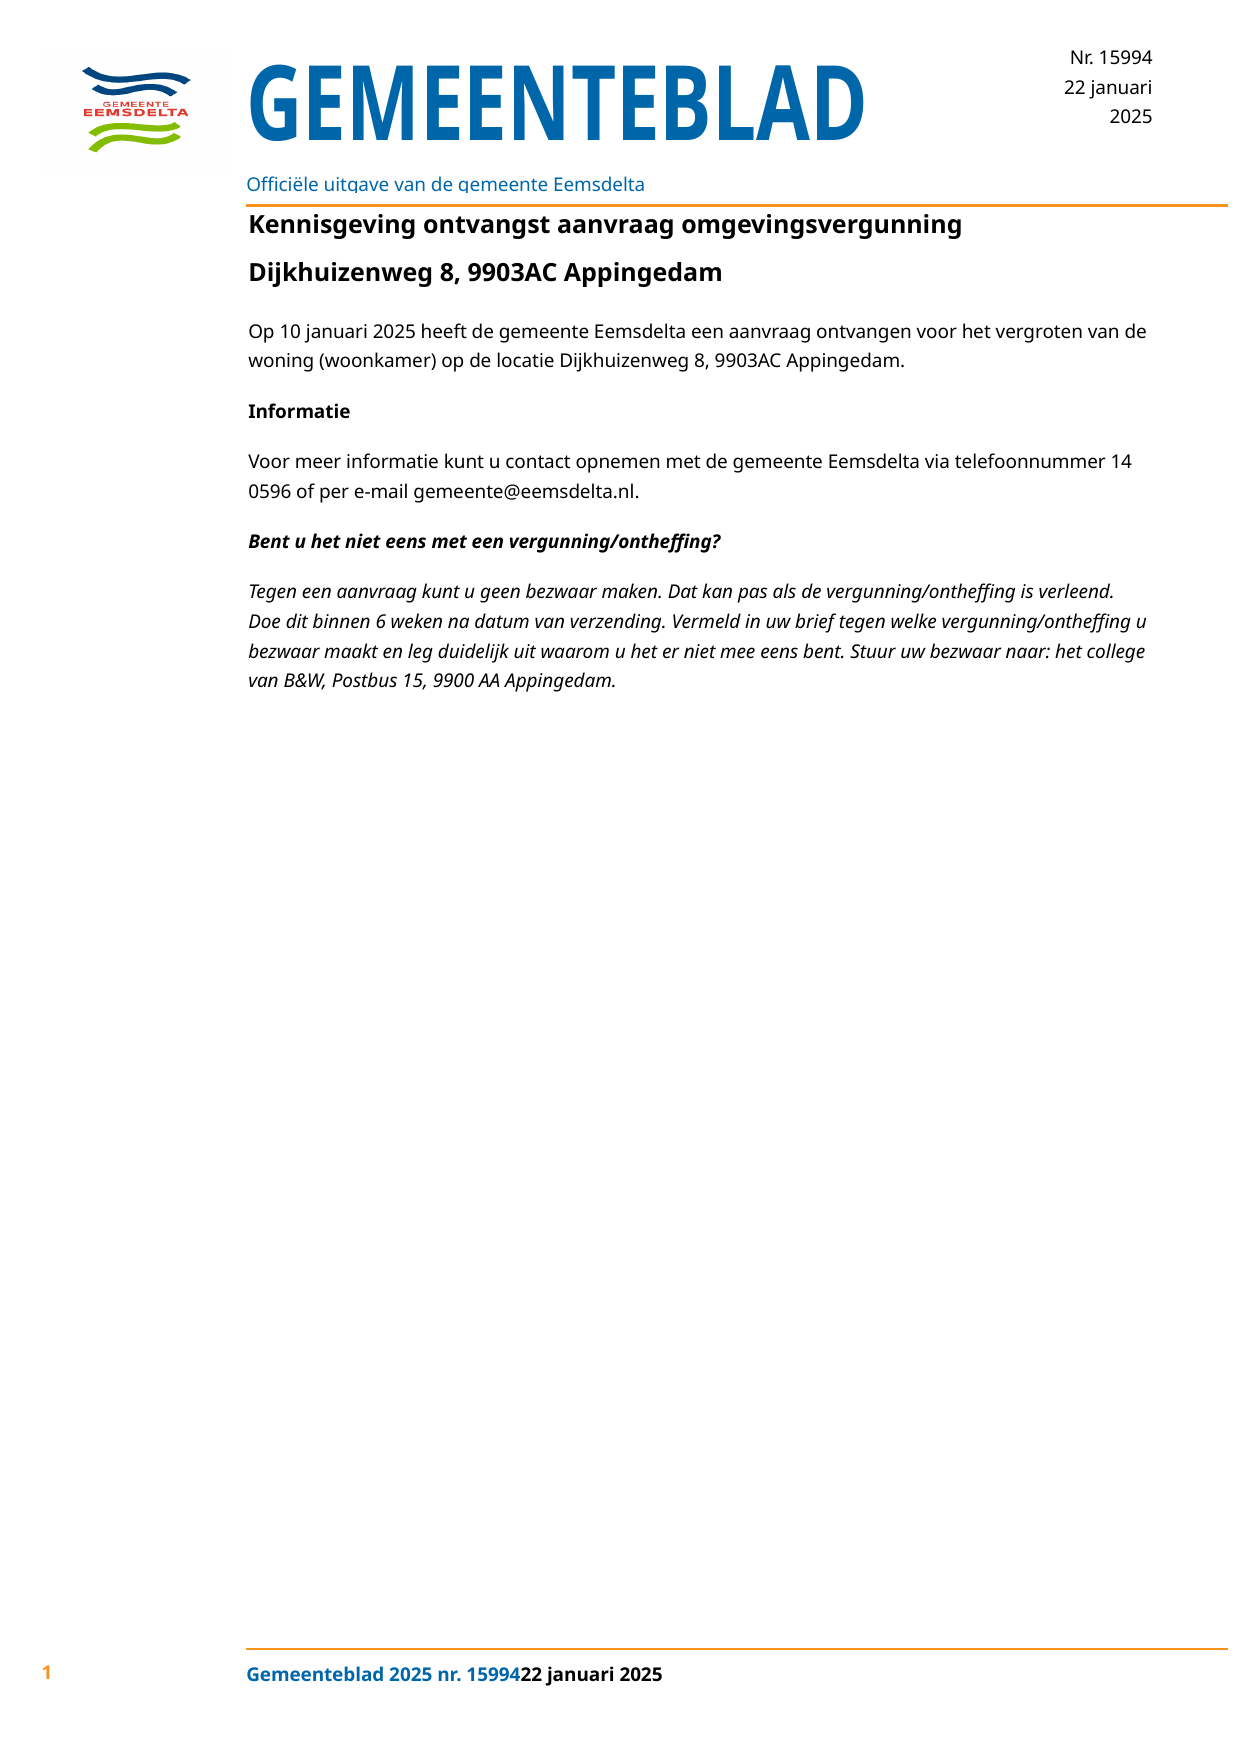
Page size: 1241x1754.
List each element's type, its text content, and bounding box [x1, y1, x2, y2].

text Bent u het niet eens met een vergunning/ontheffing? [248, 528, 1152, 554]
text Tegen een aanvraag kunt u geen bezwaar maken. Dat kan pas als de vergunning/ontheffing is verleend. Doe dit binnen 6 weken na datum van verzending. Vermeld in uw brief tegen welke vergunning/ontheffing u bezwaar maakt en leg duidelijk uit waarom u het er niet mee eens bent. Stuur uw bezwaar naar: het college van B&W, Postbus 15, 9900 AA Appingedam. [248, 579, 1152, 693]
text Kennisgeving ontvangst aanvraag omgevingsvergunning Dijkhuizenweg 8, 9903AC Appingedam [248, 207, 1152, 288]
text Informatie [248, 398, 1152, 424]
text Voor meer informatie kunt u contact opnemen met de gemeente Eemsdelta via telefoonnummer 14 0596 of per e-mail gemeente@eemsdelta.nl. [248, 448, 1152, 504]
picture [41, 47, 231, 172]
text Op 10 januari 2025 heeft de gemeente Eemsdelta een aanvraag ontvangen voor het vergroten van de woning (woonkamer) op de locatie Dijkhuizenweg 8, 9903AC Appingedam. [248, 318, 1152, 373]
